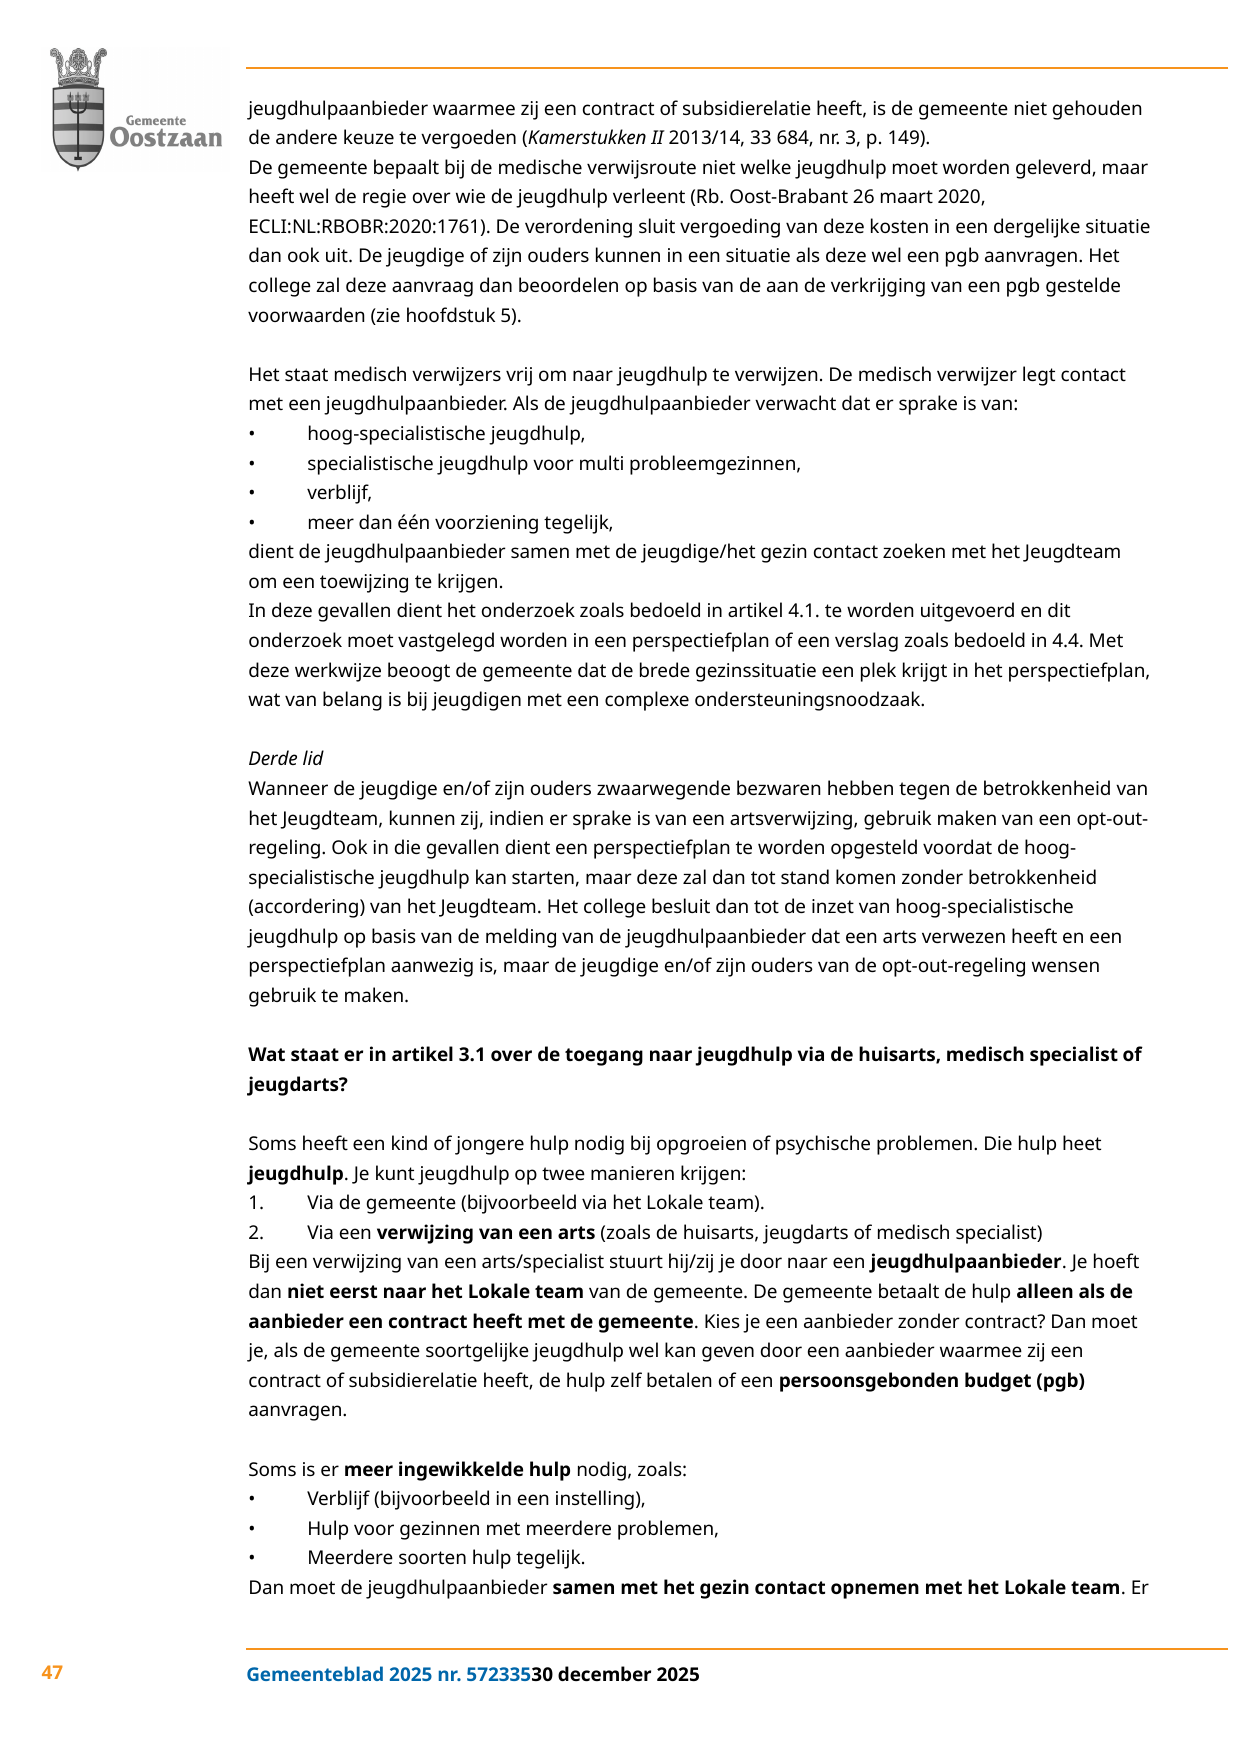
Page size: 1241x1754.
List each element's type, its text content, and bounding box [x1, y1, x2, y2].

text Het staat medisch verwijzers vrij om naar jeugdhulp te verwijzen. De medisch verwijzer legt contact met een jeugdhulpaanbieder. Als de jeugdhulpaanbieder verwacht dat er sprake is van: [248, 361, 1152, 416]
list meer dan één voorziening tegelijk, [248, 509, 1152, 535]
text De gemeente bepaalt bij de medische verwijsroute niet welke jeugdhulp moet worden geleverd, maar heeft wel de regie over wie de jeugdhulp verleent (Rb. Oost-Brabant 26 maart 2020, ECLI:NL:RBOBR:2020:1761). De verordening sluit vergoeding van deze kosten in een dergelijke situatie dan ook uit. De jeugdige of zijn ouders kunnen in een situatie als deze wel een pgb aanvragen. Het college zal deze aanvraag dan beoordelen op basis van de aan de verkrijging van een pgb gestelde voorwaarden (zie hoofdstuk 5). [248, 154, 1152, 328]
picture [41, 47, 231, 172]
text Wanneer de jeugdige en/of zijn ouders zwaarwegende bezwaren hebben tegen de betrokkenheid van het Jeugdteam, kunnen zij, indien er sprake is van een artsverwijzing, gebruik maken van een opt-out-regeling. Ook in die gevallen dient een perspectiefplan te worden opgesteld voordat de hoog-specialistische jeugdhulp kan starten, maar deze zal dan tot stand komen zonder betrokkenheid (accordering) van het Jeugdteam. Het college besluit dan tot de inzet van hoog-specialistische jeugdhulp op basis van de melding van de jeugdhulpaanbieder dat een arts verwezen heeft en een perspectiefplan aanwezig is, maar de jeugdige en/of zijn ouders van de opt-out-regeling wensen gebruik te maken. [248, 775, 1152, 1008]
list verblijf, [248, 479, 1152, 505]
text jeugdhulpaanbieder waarmee zij een contract of subsidierelatie heeft, is de gemeente niet gehouden de andere keuze te vergoeden (Kamerstukken II 2013/14, 33 684, nr. 3, p. 149). [248, 95, 1152, 150]
list specialistische jeugdhulp voor multi probleemgezinnen, [248, 450, 1152, 476]
text Derde lid [248, 746, 1152, 771]
text dient de jeugdhulpaanbieder samen met de jeugdige/het gezin contact zoeken met het Jeugdteam om een toewijzing te krijgen. [248, 538, 1152, 594]
table_header Wat staat er in artikel 3.1 over de toegang naar jeugdhulp via de huisarts, medisch specialist of jeugdarts? Soms heeft een kind of jongere hulp nodig bij opgroeien of psychische problemen. Die hulp heet jeugdhulp. Je kunt jeugdhulp op twee manieren krijgen: Via de gemeente (bijvoorbeeld via het Lokale team). Via een verwijzing van een arts (zoals de huisarts, jeugdarts of medisch specialist) Bij een verwijzing van een arts/specialist stuurt hij/zij je door naar een jeugdhulpaanbieder. Je hoeft dan niet eerst naar het Lokale team van de gemeente. De gemeente betaalt de hulp alleen als de aanbieder een contract heeft met de gemeente. Kies je een aanbieder zonder contract? Dan moet je, als de gemeente soortgelijke jeugdhulp wel kan geven door een aanbieder waarmee zij een contract of subsidierelatie heeft, de hulp zelf betalen of een persoonsgebonden budget (pgb) aanvragen. Soms is er meer ingewikkelde hulp nodig, zoals: Verblijf (bijvoorbeeld in een instelling), Hulp voor gezinnen met meerdere problemen, Meerdere soorten hulp tegelijk. Dan moet de jeugdhulpaanbieder samen met het gezin contact opnemen met het Lokale team. Er [248, 1042, 1152, 1600]
text In deze gevallen dient het onderzoek zoals bedoeld in artikel 4.1. te worden uitgevoerd en dit onderzoek moet vastgelegd worden in een perspectiefplan of een verslag zoals bedoeld in 4.4. Met deze werkwijze beoogt de gemeente dat de brede gezinssituatie een plek krijgt in het perspectiefplan, wat van belang is bij jeugdigen met een complexe ondersteuningsnoodzaak. [248, 598, 1152, 712]
list hoog-specialistische jeugdhulp, [248, 420, 1152, 446]
